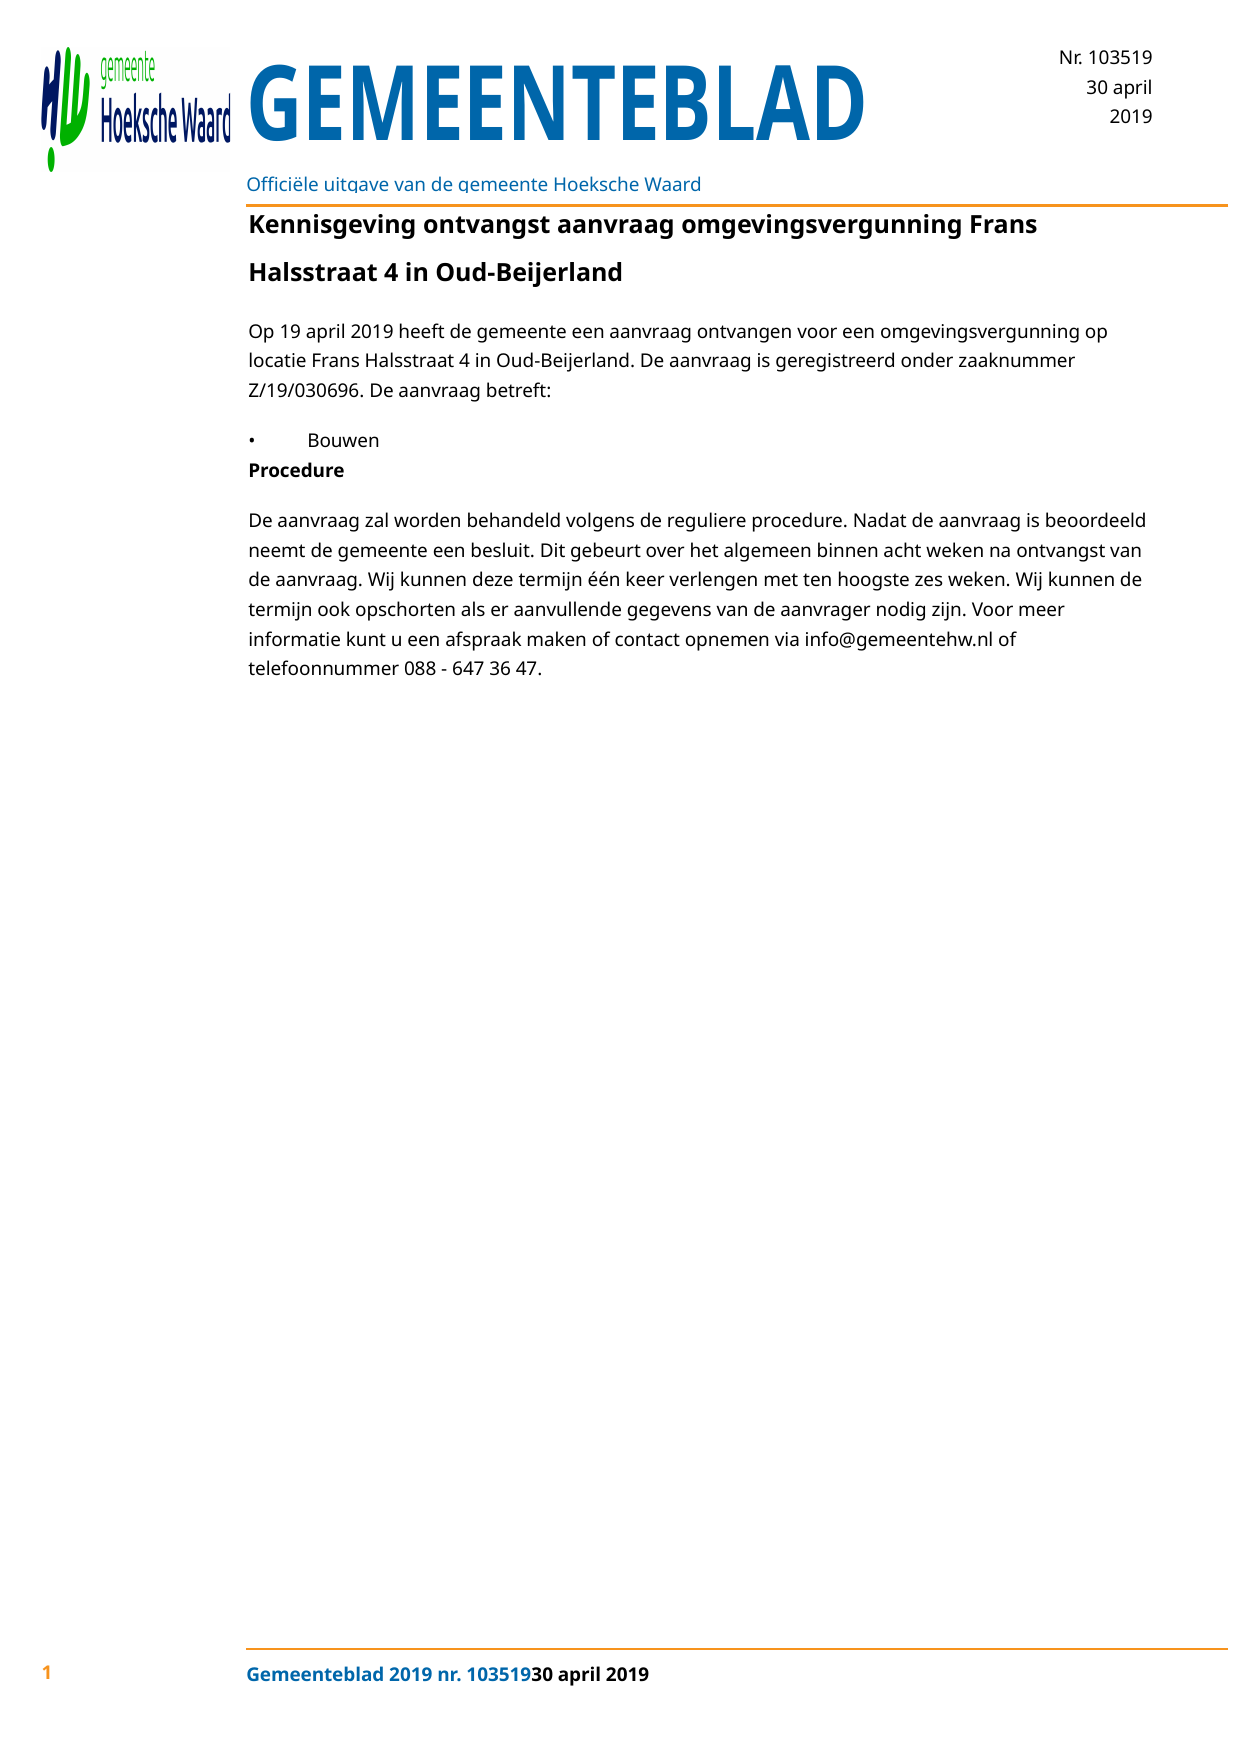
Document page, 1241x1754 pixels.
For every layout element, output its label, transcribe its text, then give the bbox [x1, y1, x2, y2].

text Procedure [248, 457, 1152, 483]
text Kennisgeving ontvangst aanvraag omgevingsvergunning Frans Halsstraat 4 in Oud-Beijerland [248, 207, 1152, 288]
picture [41, 47, 231, 172]
text De aanvraag zal worden behandeld volgens de reguliere procedure. Nadat de aanvraag is beoordeeld neemt de gemeente een besluit. Dit gebeurt over het algemeen binnen acht weken na ontvangst van de aanvraag. Wij kunnen deze termijn één keer verlengen met ten hoogste zes weken. Wij kunnen de termijn ook opschorten als er aanvullende gegevens van de aanvrager nodig zijn. Voor meer informatie kunt u een afspraak maken of contact opnemen via info@gemeentehw.nl of telefoonnummer 088 - 647 36 47. [248, 507, 1152, 681]
text Op 19 april 2019 heeft de gemeente een aanvraag ontvangen voor een omgevingsvergunning op locatie Frans Halsstraat 4 in Oud-Beijerland. De aanvraag is geregistreerd onder zaaknummer Z/19/030696. De aanvraag betreft: [248, 318, 1152, 403]
list Bouwen [248, 427, 1152, 453]
